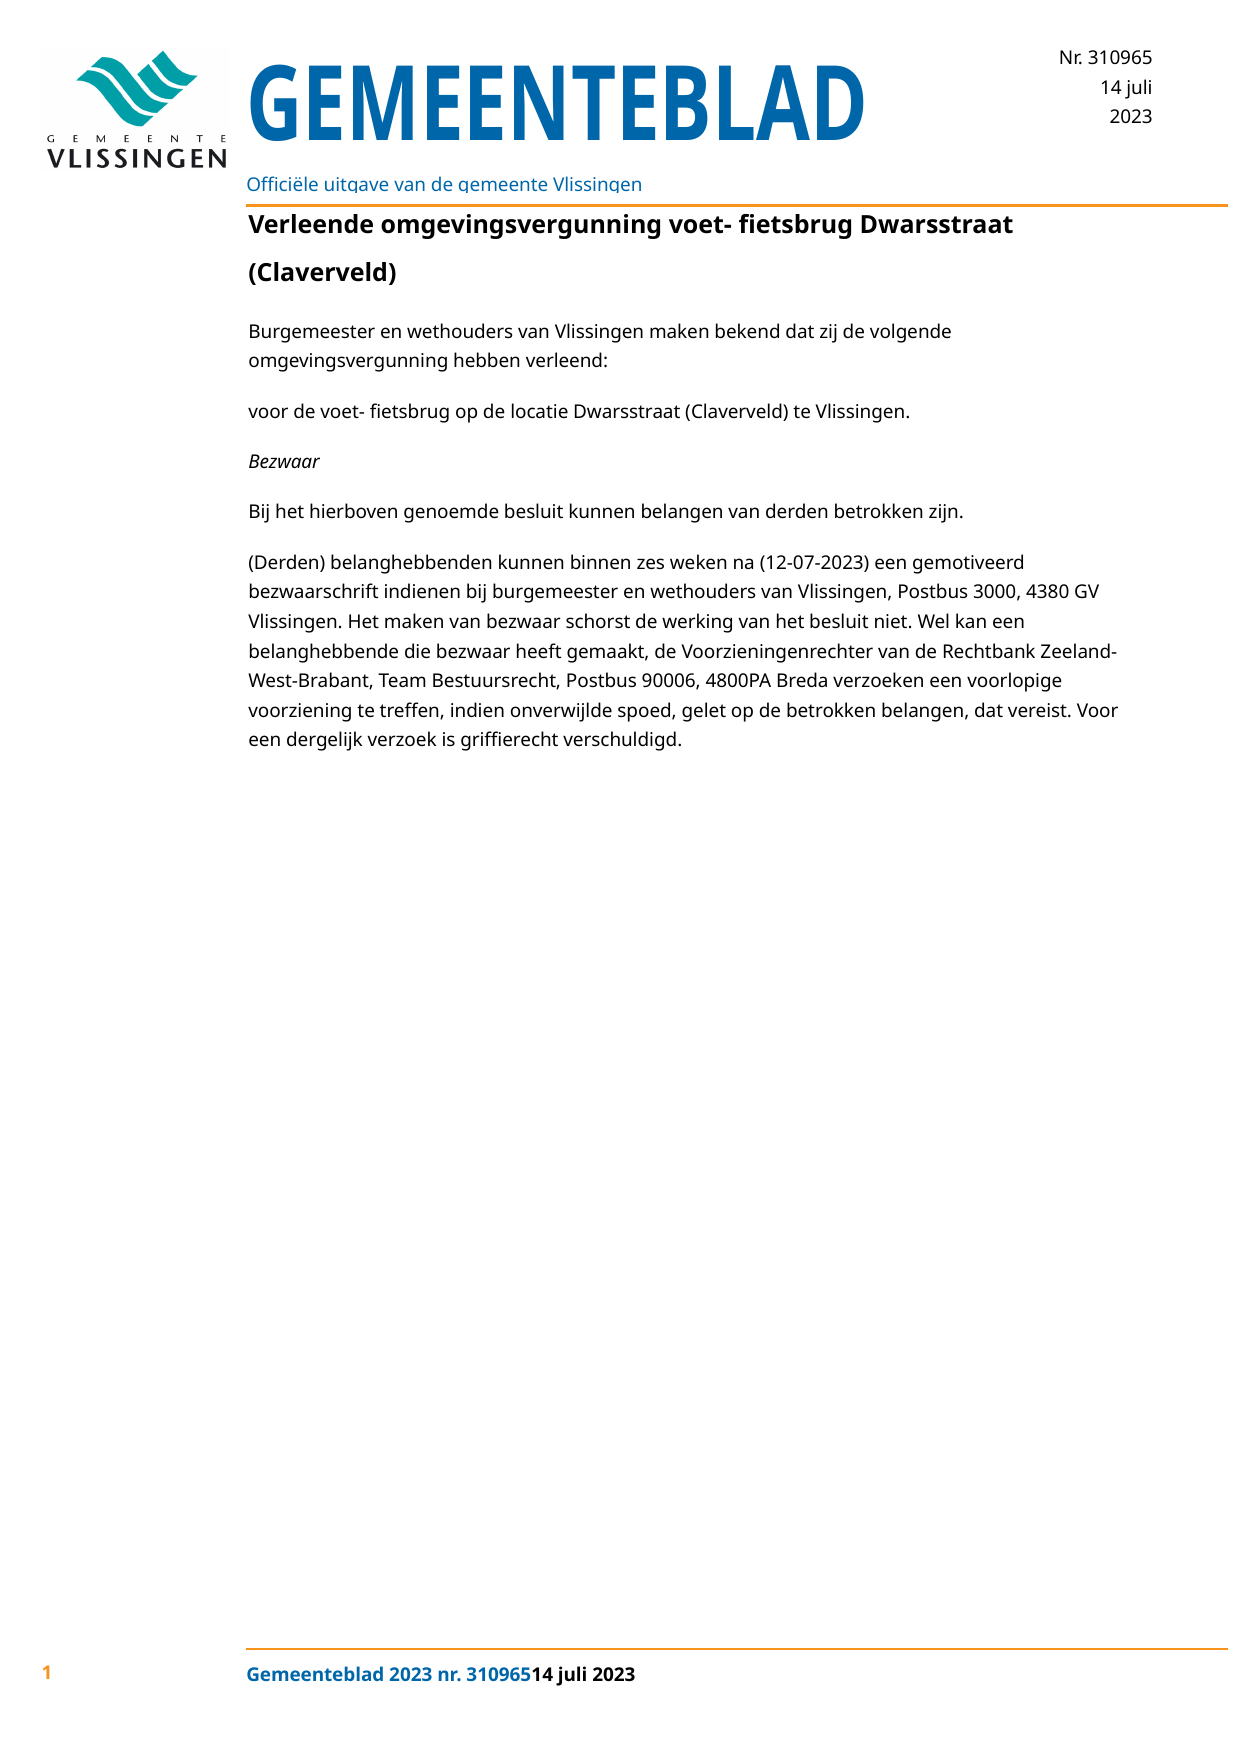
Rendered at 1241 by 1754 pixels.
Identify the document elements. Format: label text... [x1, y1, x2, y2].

text Bezwaar [248, 448, 1152, 474]
picture [41, 47, 231, 172]
text voor de voet- fietsbrug op de locatie Dwarsstraat (Claverveld) te Vlissingen. [248, 398, 1152, 424]
text Verleende omgevingsvergunning voet- fietsbrug Dwarsstraat (Claverveld) [248, 207, 1152, 288]
text (Derden) belanghebbenden kunnen binnen zes weken na (12-07-2023) een gemotiveerd bezwaarschrift indienen bij burgemeester en wethouders van Vlissingen, Postbus 3000, 4380 GV Vlissingen. Het maken van bezwaar schorst de werking van het besluit niet. Wel kan een belanghebbende die bezwaar heeft gemaakt, de Voorzieningenrechter van de Rechtbank Zeeland-West-Brabant, Team Bestuursrecht, Postbus 90006, 4800PA Breda verzoeken een voorlopige voorziening te treffen, indien onverwijlde spoed, gelet op de betrokken belangen, dat vereist. Voor een dergelijk verzoek is griffierecht verschuldigd. [248, 549, 1152, 752]
text Bij het hierboven genoemde besluit kunnen belangen van derden betrokken zijn. [248, 499, 1152, 524]
text Burgemeester en wethouders van Vlissingen maken bekend dat zij de volgende omgevingsvergunning hebben verleend: [248, 318, 1152, 373]
